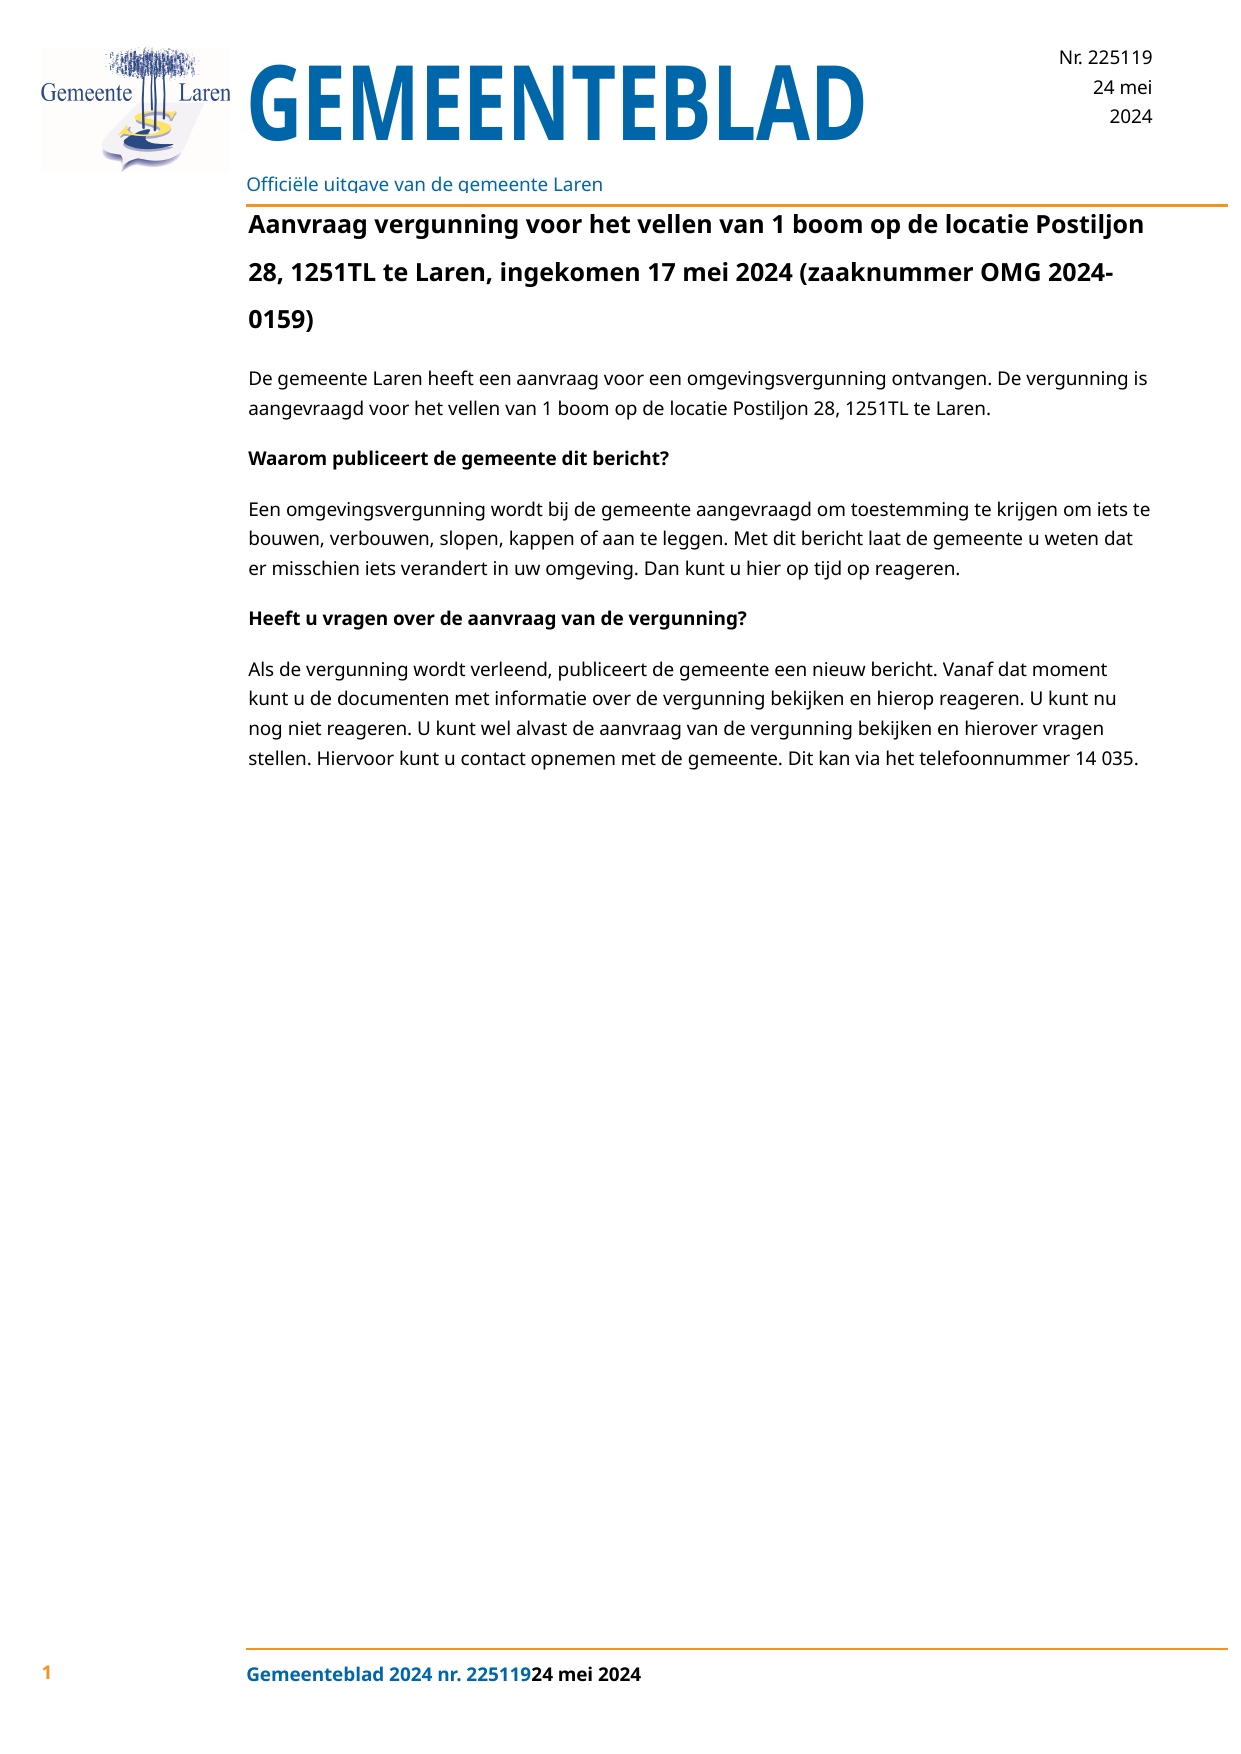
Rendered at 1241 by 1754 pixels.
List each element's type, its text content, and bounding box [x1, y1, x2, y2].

text Als de vergunning wordt verleend, publiceert de gemeente een nieuw bericht. Vanaf dat moment kunt u de documenten met informatie over de vergunning bekijken en hierop reageren. U kunt nu nog niet reageren. U kunt wel alvast de aanvraag van de vergunning bekijken en hierover vragen stellen. Hiervoor kunt u contact opnemen met de gemeente. Dit kan via het telefoonnummer 14 035. [248, 656, 1152, 770]
text Heeft u vragen over de aanvraag van de vergunning? [248, 606, 1152, 631]
text De gemeente Laren heeft een aanvraag voor een omgevingsvergunning ontvangen. De vergunning is aangevraagd voor het vellen van 1 boom op de locatie Postiljon 28, 1251TL te Laren. [248, 366, 1152, 421]
text Een omgevingsvergunning wordt bij de gemeente aangevraagd om toestemming te krijgen om iets te bouwen, verbouwen, slopen, kappen of aan te leggen. Met dit bericht laat de gemeente u weten dat er misschien iets verandert in uw omgeving. Dan kunt u hier op tijd op reageren. [248, 496, 1152, 581]
picture [41, 47, 231, 172]
text Waarom publiceert de gemeente dit bericht? [248, 446, 1152, 471]
text Aanvraag vergunning voor het vellen van 1 boom op de locatie Postiljon 28, 1251TL te Laren, ingekomen 17 mei 2024 (zaaknummer OMG 2024-0159) [248, 207, 1152, 336]
